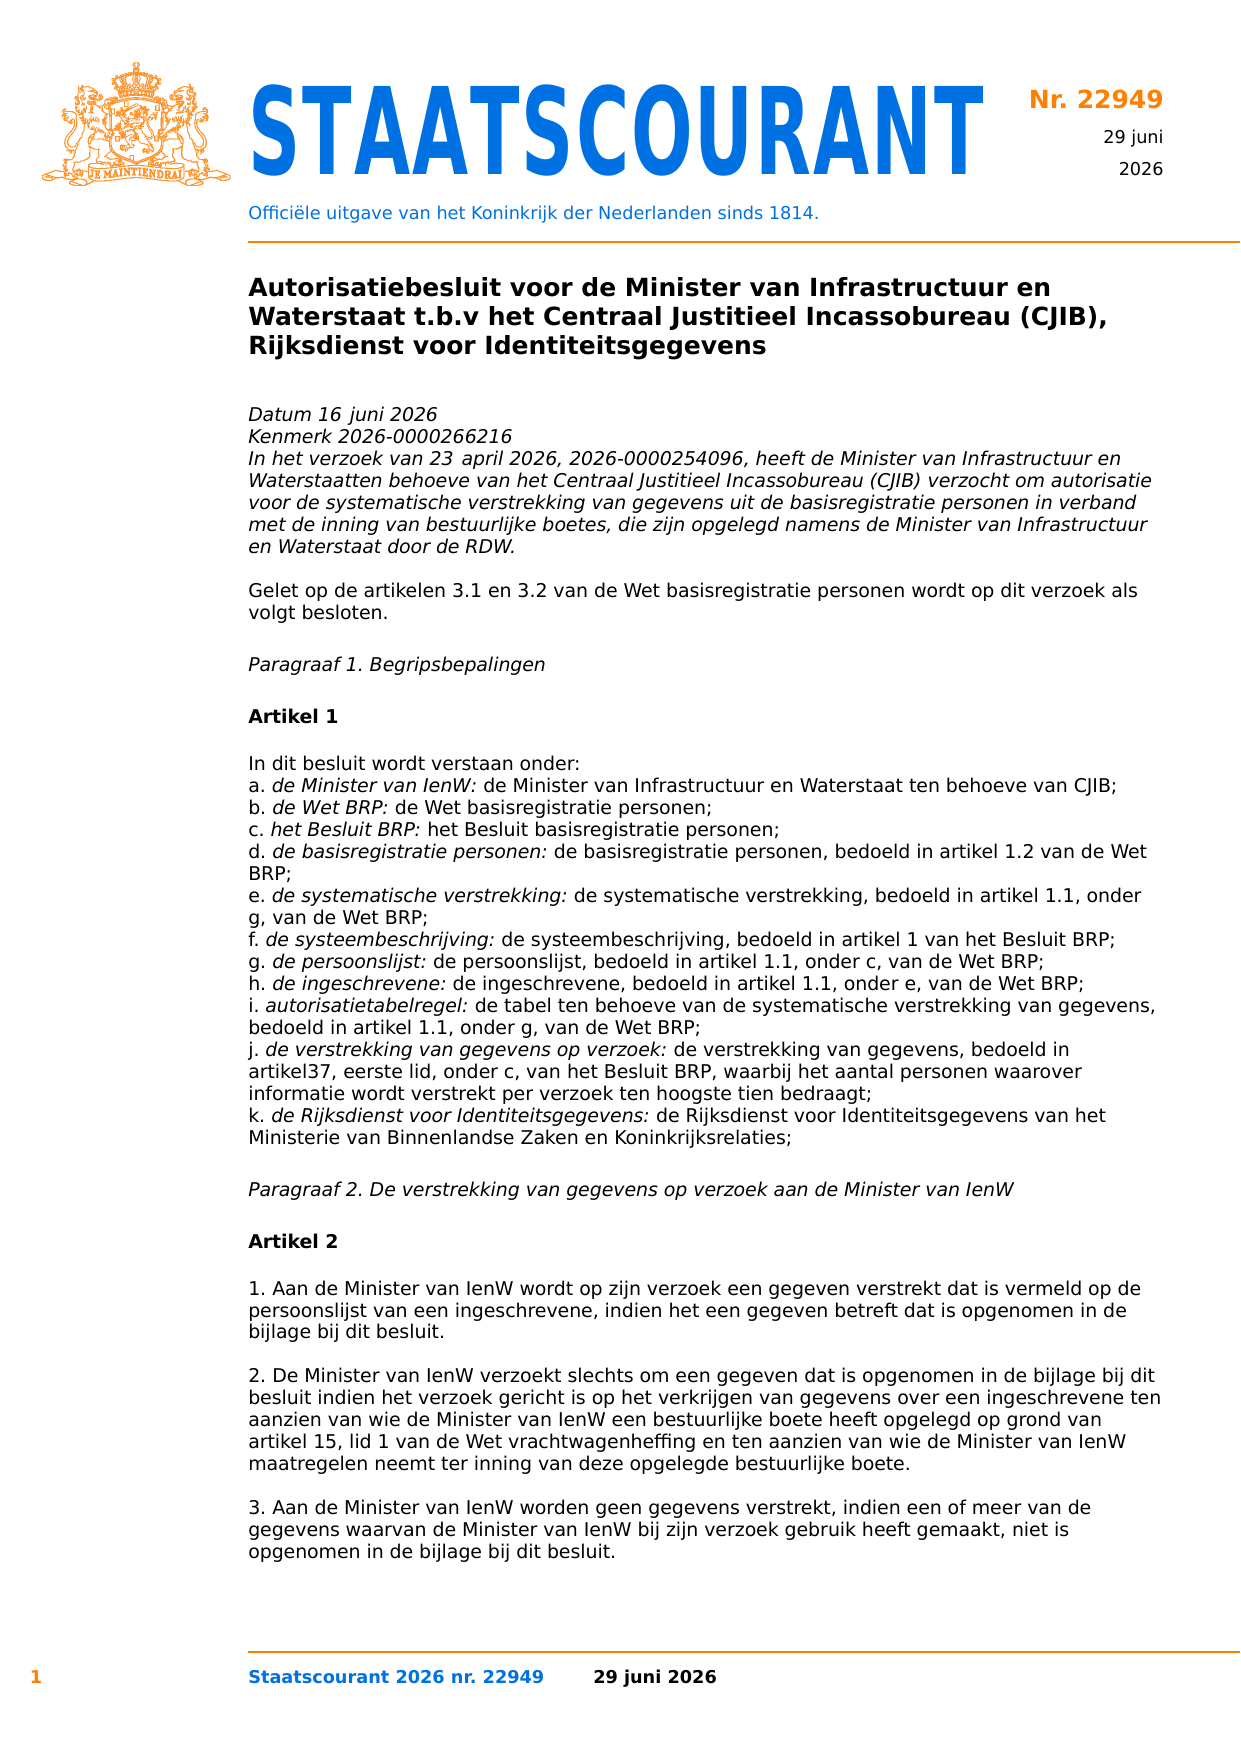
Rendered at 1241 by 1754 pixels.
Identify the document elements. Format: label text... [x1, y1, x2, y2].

text g. de persoonslijst: de persoonslijst, bedoeld in artikel 1.1, onder c, van de Wet BRP; [248, 951, 1163, 973]
text In dit besluit wordt verstaan onder: [248, 753, 1163, 775]
text d. de basisregistratie personen: de basisregistratie personen, bedoeld in artikel 1.2 van de Wet BRP; [248, 841, 1163, 885]
text b. de Wet BRP: de Wet basisregistratie personen; [248, 797, 1163, 819]
subtitle Paragraaf 1. Begripsbepalingen [248, 654, 1163, 676]
text h. de ingeschrevene: de ingeschrevene, bedoeld in artikel 1.1, onder e, van de Wet BRP; [248, 973, 1163, 995]
text k. de Rijksdienst voor Identiteitsgegevens: de Rijksdienst voor Identiteitsgegevens van het Ministerie van Binnenlandse Zaken en Koninkrijksrelaties; [248, 1104, 1163, 1148]
text 2. De Minister van IenW verzoekt slechts om een gegeven dat is opgenomen in de bijlage bij dit besluit indien het verzoek gericht is op het verkrijgen van gegevens over een ingeschrevene ten aanzien van wie de Minister van IenW een bestuurlijke boete heeft opgelegd op grond van artikel 15, lid 1 van de Wet vrachtwagenheffing en ten aanzien van wie de Minister van IenW maatregelen neemt ter inning van deze opgelegde bestuurlijke boete. [248, 1365, 1163, 1475]
text In het verzoek van 23 april 2026, 2026-0000254096, heeft de Minister van Infrastructuur en Waterstaatten behoeve van het Centraal Justitieel Incassobureau (CJIB) verzocht om autorisatie voor de systematische verstrekking van gegevens uit de basisregistratie personen in verband met de inning van bestuurlijke boetes, die zijn opgelegd namens de Minister van Infrastructuur en Waterstaat door de RDW. [248, 448, 1163, 558]
text Gelet op de artikelen 3.1 en 3.2 van de Wet basisregistratie personen wordt op dit verzoek als volgt besloten. [248, 580, 1163, 624]
picture [41, 62, 231, 186]
table_cell 2026 [998, 153, 1240, 203]
text f. de systeembeschrijving: de systeembeschrijving, bedoeld in artikel 1 van het Besluit BRP; [248, 929, 1163, 951]
text 3. Aan de Minister van IenW worden geen gegevens verstrekt, indien een of meer van de gegevens waarvan de Minister van IenW bij zijn verzoek gebruik heeft gemaakt, niet is opgenomen in de bijlage bij dit besluit. [248, 1497, 1163, 1563]
text Kenmerk 2026-0000266216 [248, 426, 1163, 448]
text Datum 16 juni 2026 [248, 404, 1163, 426]
text e. de systematische verstrekking: de systematische verstrekking, bedoeld in artikel 1.1, onder g, van de Wet BRP; [248, 885, 1163, 929]
table_header [25, 62, 248, 241]
subtitle Autorisatiebesluit voor de Minister van Infrastructuur en Waterstaat t.b.v het Centraal Justitieel Incassobureau (CJIB), Rijksdienst voor Identiteitsgegevens [248, 273, 1163, 361]
table_header Nr. 22949 [998, 62, 1240, 121]
text a. de Minister van IenW: de Minister van Infrastructuur en Waterstaat ten behoeve van CJIB; [248, 775, 1163, 797]
subtitle Paragraaf 2. De verstrekking van gegevens op verzoek aan de Minister van IenW [248, 1178, 1163, 1201]
table_cell 29 juni [998, 121, 1240, 153]
subtitle Artikel 1 [248, 706, 1163, 728]
text 1. Aan de Minister van IenW wordt op zijn verzoek een gegeven verstrekt dat is vermeld op de persoonslijst van een ingeschrevene, indien het een gegeven betreft dat is opgenomen in de bijlage bij dit besluit. [248, 1277, 1163, 1343]
text i. autorisatietabelregel: de tabel ten behoeve van de systematische verstrekking van gegevens, bedoeld in artikel 1.1, onder g, van de Wet BRP; [248, 995, 1163, 1039]
subtitle Artikel 2 [248, 1231, 1163, 1252]
text j. de verstrekking van gegevens op verzoek: de verstrekking van gegevens, bedoeld in artikel37, eerste lid, onder c, van het Besluit BRP, waarbij het aantal personen waarover informatie wordt verstrekt per verzoek ten hoogste tien bedraagt; [248, 1039, 1163, 1104]
text c. het Besluit BRP: het Besluit basisregistratie personen; [248, 819, 1163, 841]
table_cell Officiële uitgave van het Koninkrijk der Nederlanden sinds 1814. [248, 203, 1240, 241]
table_header STAATSCOURANT [248, 62, 998, 203]
